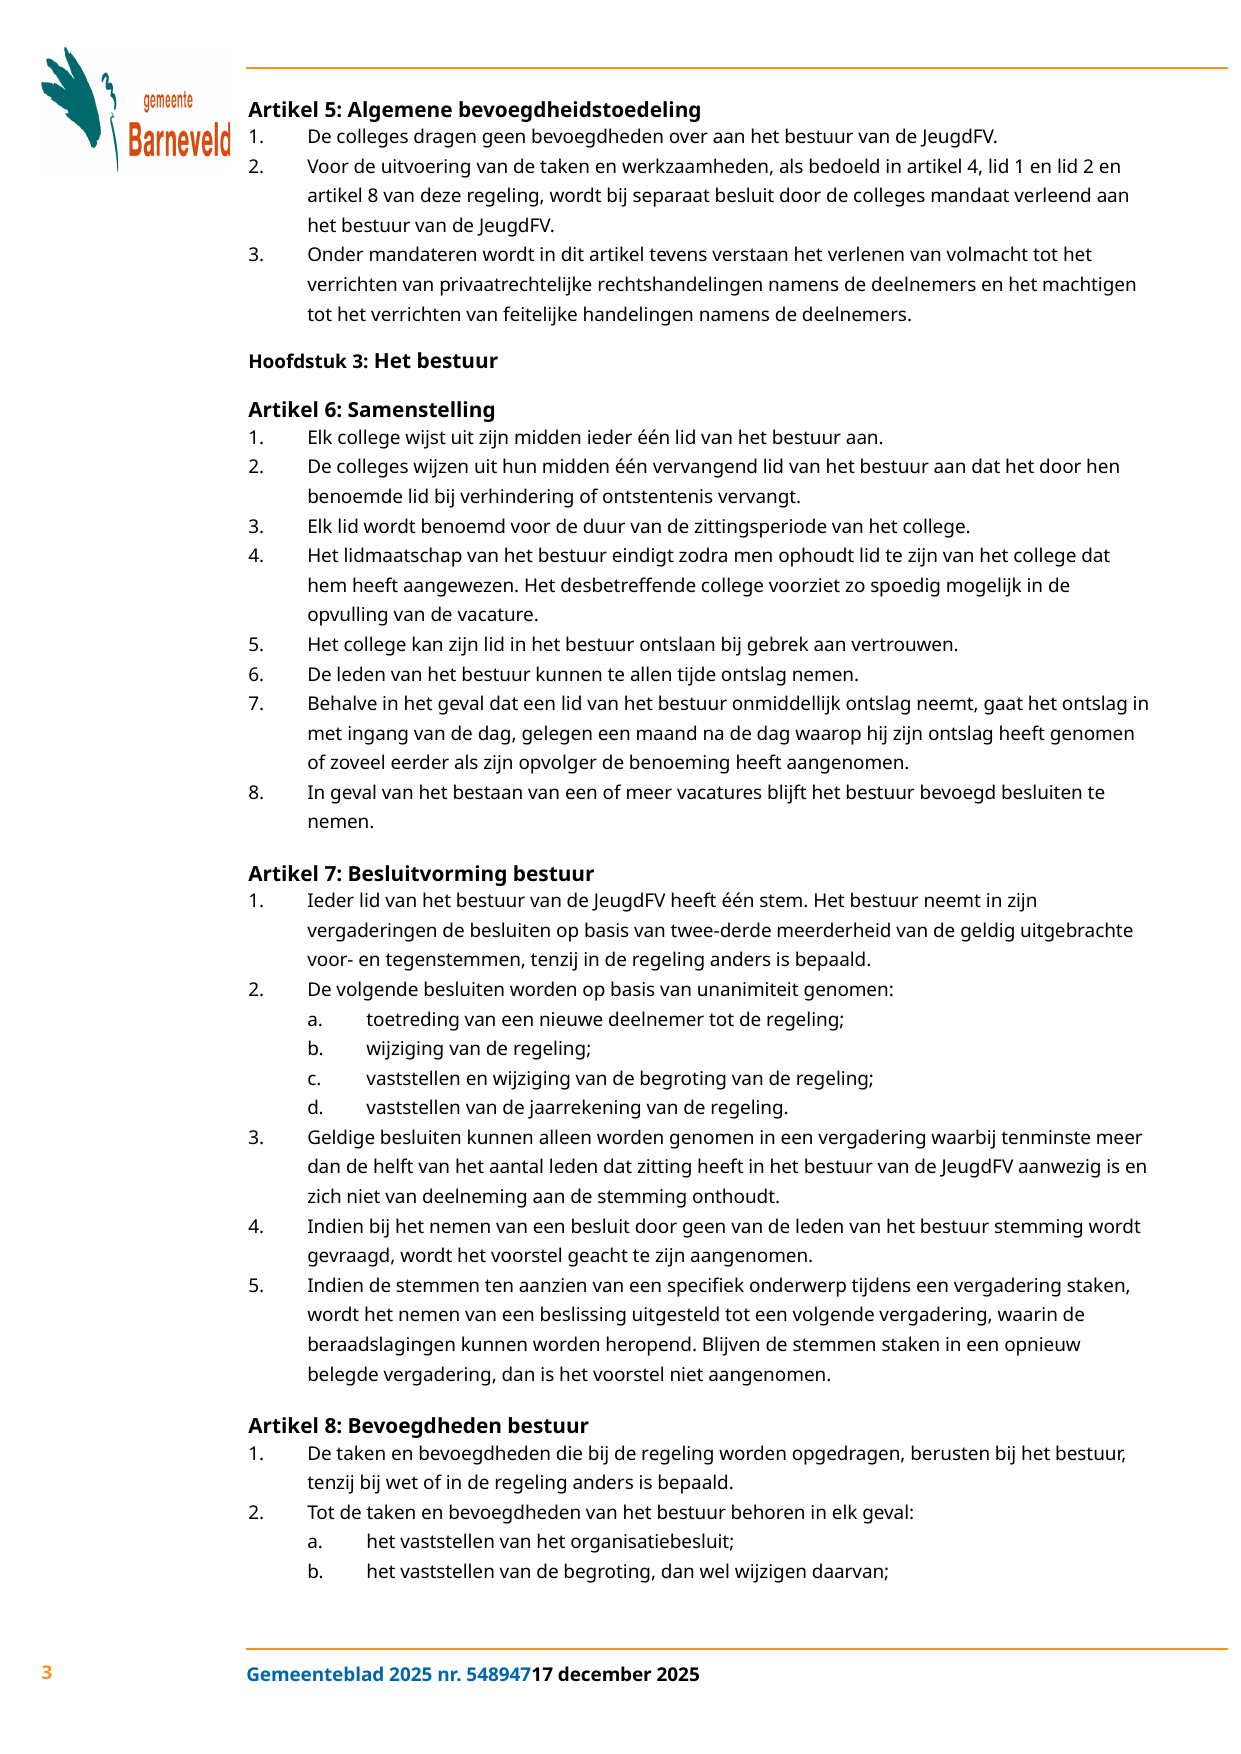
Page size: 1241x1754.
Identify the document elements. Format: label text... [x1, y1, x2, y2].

text Artikel 5: Algemene bevoegdheidstoedeling [248, 95, 1152, 123]
list Elk college wijst uit zijn midden ieder één lid van het bestuur aan. [248, 424, 1152, 450]
text Artikel 7: Besluitvorming bestuur [248, 859, 1152, 887]
picture [41, 47, 231, 172]
list De leden van het bestuur kunnen te allen tijde ontslag nemen. [248, 661, 1152, 686]
list De colleges wijzen uit hun midden één vervangend lid van het bestuur aan dat het door hen benoemde lid bij verhindering of ontstentenis vervangt. [248, 454, 1152, 509]
list vaststellen van de jaarrekening van de regeling. [307, 1094, 1152, 1120]
list Behalve in het geval dat een lid van het bestuur onmiddellijk ontslag neemt, gaat het ontslag in met ingang van de dag, gelegen een maand na de dag waarop hij zijn ontslag heeft genomen of zoveel eerder als zijn opvolger de benoeming heeft aangenomen. [248, 690, 1152, 775]
text Artikel 6: Samenstelling [248, 396, 1152, 424]
list Het college kan zijn lid in het bestuur ontslaan bij gebrek aan vertrouwen. [248, 631, 1152, 657]
list Het lidmaatschap van het bestuur eindigt zodra men ophoudt lid te zijn van het college dat hem heeft aangewezen. Het desbetreffende college voorziet zo spoedig mogelijk in de opvulling van de vacature. [248, 542, 1152, 627]
list het vaststellen van de begroting, dan wel wijzigen daarvan; [307, 1558, 1152, 1584]
list Indien de stemmen ten aanzien van een specifiek onderwerp tijdens een vergadering staken, wordt het nemen van een beslissing uitgesteld tot een volgende vergadering, waarin de beraadslagingen kunnen worden heropend. Blijven de stemmen staken in een opnieuw belegde vergadering, dan is het voorstel niet aangenomen. [248, 1272, 1152, 1387]
list Elk lid wordt benoemd voor de duur van de zittingsperiode van het college. [248, 513, 1152, 538]
list De taken en bevoegdheden die bij de regeling worden opgedragen, berusten bij het bestuur, tenzij bij wet of in de regeling anders is bepaald. [248, 1440, 1152, 1495]
list Geldige besluiten kunnen alleen worden genomen in een vergadering waarbij tenminste meer dan de helft van het aantal leden dat zitting heeft in het bestuur van de JeugdFV aanwezig is en zich niet van deelneming aan de stemming onthoudt. [248, 1124, 1152, 1209]
list wijziging van de regeling; [307, 1035, 1152, 1061]
list Tot de taken en bevoegdheden van het bestuur behoren in elk geval: [248, 1499, 1152, 1524]
list Indien bij het nemen van een besluit door geen van de leden van het bestuur stemming wordt gevraagd, wordt het voorstel geacht te zijn aangenomen. [248, 1213, 1152, 1268]
list Voor de uitvoering van de taken en werkzaamheden, als bedoeld in artikel 4, lid 1 en lid 2 en artikel 8 van deze regeling, wordt bij separaat besluit door de colleges mandaat verleend aan het bestuur van de JeugdFV. [248, 153, 1152, 238]
list De volgende besluiten worden op basis van unanimiteit genomen: [248, 976, 1152, 1002]
text Artikel 8: Bevoegdheden bestuur [248, 1411, 1152, 1440]
list De colleges dragen geen bevoegdheden over aan het bestuur van de JeugdFV. [248, 123, 1152, 149]
list In geval van het bestaan van een of meer vacatures blijft het bestuur bevoegd besluiten te nemen. [248, 779, 1152, 834]
list toetreding van een nieuwe deelnemer tot de regeling; [307, 1006, 1152, 1032]
list het vaststellen van het organisatiebesluit; [307, 1528, 1152, 1554]
list Ieder lid van het bestuur van de JeugdFV heeft één stem. Het bestuur neemt in zijn vergaderingen de besluiten op basis van twee-derde meerderheid van de geldig uitgebrachte voor- en tegenstemmen, tenzij in de regeling anders is bepaald. [248, 887, 1152, 972]
list vaststellen en wijziging van de begroting van de regeling; [307, 1065, 1152, 1091]
list Onder mandateren wordt in dit artikel tevens verstaan het verlenen van volmacht tot het verrichten van privaatrechtelijke rechtshandelingen namens de deelnemers en het machtigen tot het verrichten van feitelijke handelingen namens de deelnemers. [248, 242, 1152, 326]
text Hoofdstuk 3: Het bestuur [248, 346, 1152, 375]
